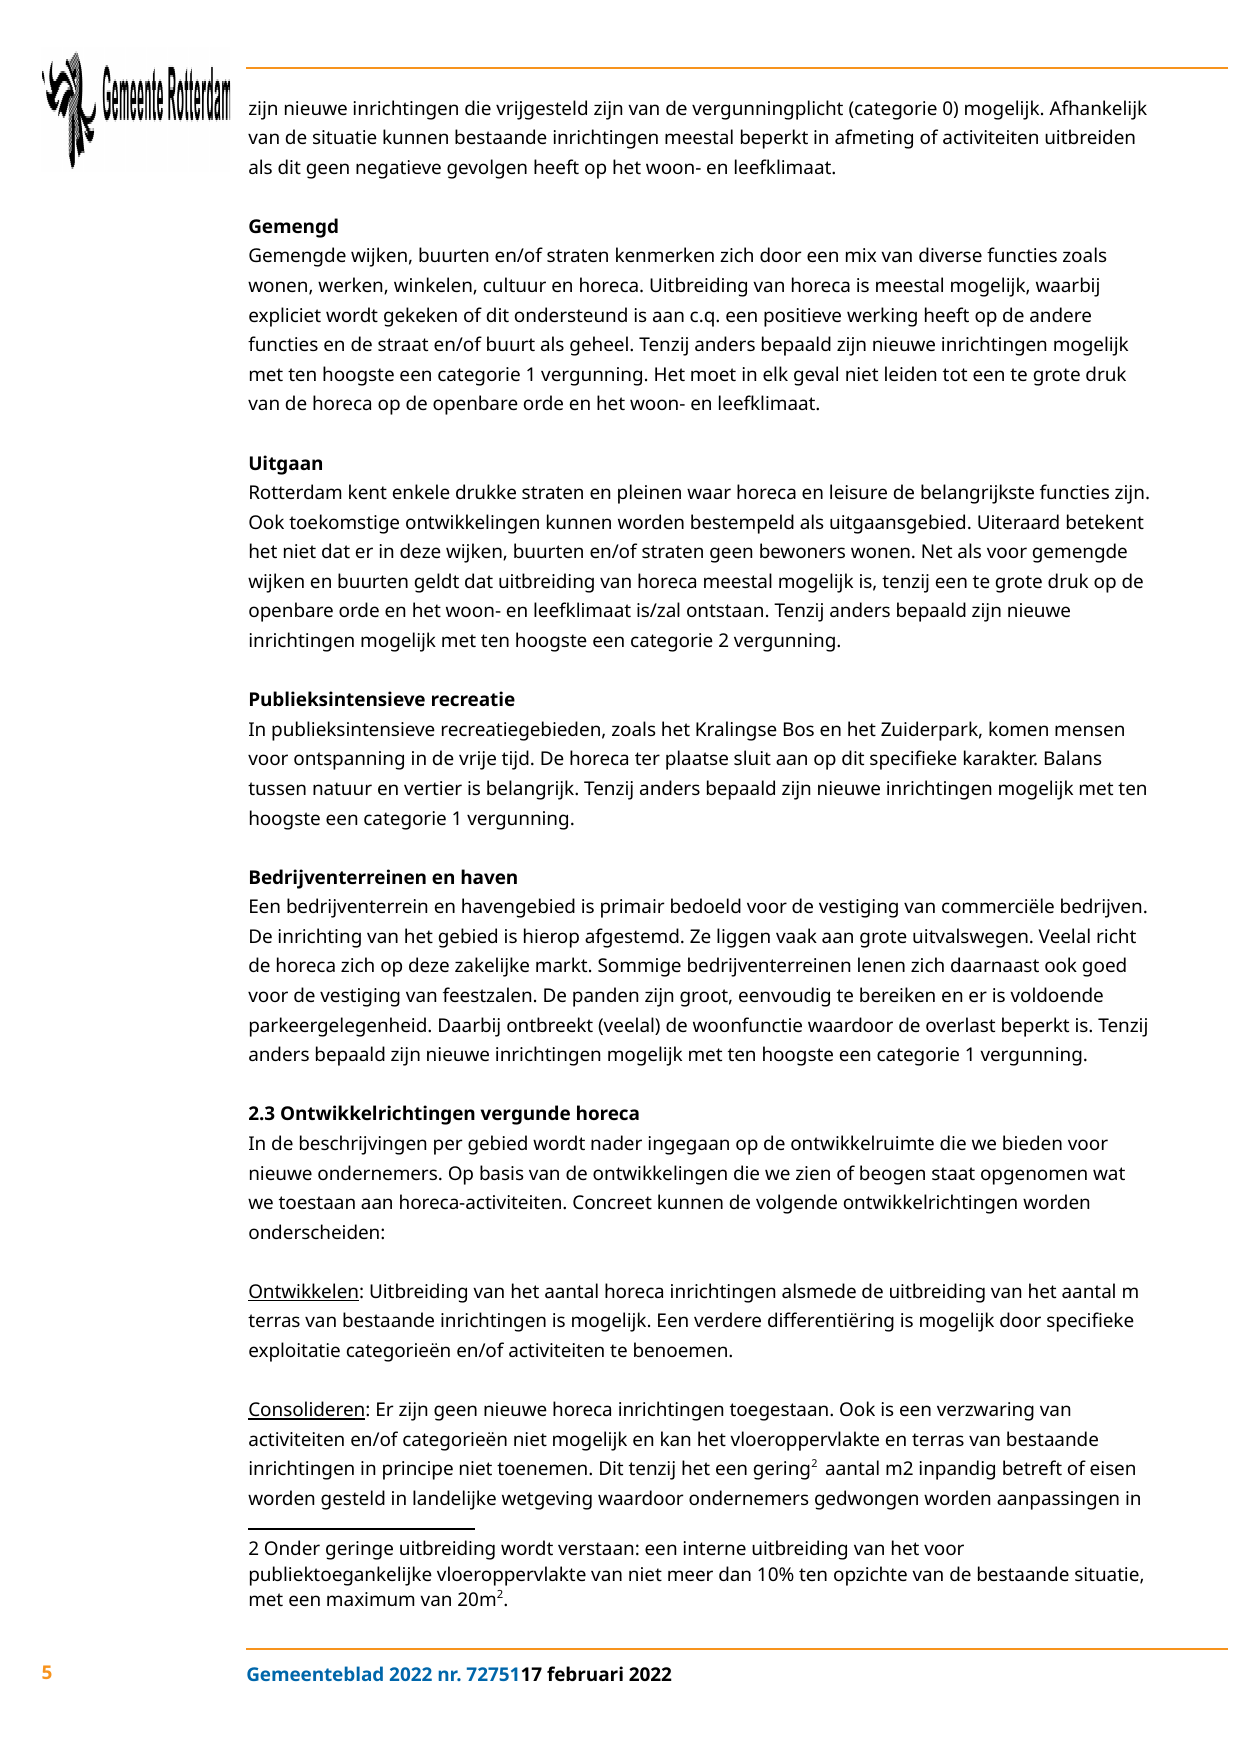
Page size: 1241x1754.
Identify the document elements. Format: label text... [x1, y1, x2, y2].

text Rotterdam kent enkele drukke straten en pleinen waar horeca en leisure de belangrijkste functies zijn. Ook toekomstige ontwikkelingen kunnen worden bestempeld als uitgaansgebied. Uiteraard betekent het niet dat er in deze wijken, buurten en/of straten geen bewoners wonen. Net als voor gemengde wijken en buurten geldt dat uitbreiding van horeca meestal mogelijk is, tenzij een te grote druk op de openbare orde en het woon- en leefklimaat is/zal ontstaan. Tenzij anders bepaald zijn nieuwe inrichtingen mogelijk met ten hoogste een categorie 2 vergunning. [248, 479, 1152, 653]
text Publieksintensieve recreatie [248, 686, 1152, 712]
text Onder geringe uitbreiding wordt verstaan: een interne uitbreiding van het voor publiektoegankelijke vloeroppervlakte van niet meer dan 10% ten opzichte van de bestaande situatie, met een maximum van 20m2. [248, 1535, 1152, 1612]
text Een bedrijventerrein en havengebied is primair bedoeld voor de vestiging van commerciële bedrijven. De inrichting van het gebied is hierop afgestemd. Ze liggen vaak aan grote uitvalswegen. Veelal richt de horeca zich op deze zakelijke markt. Sommige bedrijventerreinen lenen zich daarnaast ook goed voor de vestiging van feestzalen. De panden zijn groot, eenvoudig te bereiken en er is voldoende parkeergelegenheid. Daarbij ontbreekt (veelal) de woonfunctie waardoor de overlast beperkt is. Tenzij anders bepaald zijn nieuwe inrichtingen mogelijk met ten hoogste een categorie 1 vergunning. [248, 893, 1152, 1067]
text In publieksintensieve recreatiegebieden, zoals het Kralingse Bos en het Zuiderpark, komen mensen voor ontspanning in de vrije tijd. De horeca ter plaatse sluit aan op dit specifieke karakter. Balans tussen natuur en vertier is belangrijk. Tenzij anders bepaald zijn nieuwe inrichtingen mogelijk met ten hoogste een categorie 1 vergunning. [248, 716, 1152, 831]
text In de beschrijvingen per gebied wordt nader ingegaan op de ontwikkelruimte die we bieden voor nieuwe ondernemers. Op basis van de ontwikkelingen die we zien of beogen staat opgenomen wat we toestaan aan horeca-activiteiten. Concreet kunnen de volgende ontwikkelrichtingen worden onderscheiden: [248, 1130, 1152, 1245]
text Gemengd [248, 213, 1152, 239]
text Consolideren: Er zijn geen nieuwe horeca inrichtingen toegestaan. Ook is een verzwaring van activiteiten en/of categorieën niet mogelijk en kan het vloeroppervlakte en terras van bestaande inrichtingen in principe niet toenemen. Dit tenzij het een gering aantal m2 inpandig betreft of eisen worden gesteld in landelijke wetgeving waardoor ondernemers gedwongen worden aanpassingen in [248, 1396, 1152, 1511]
text zijn nieuwe inrichtingen die vrijgesteld zijn van de vergunningplicht (categorie 0) mogelijk. Afhankelijk van de situatie kunnen bestaande inrichtingen meestal beperkt in afmeting of activiteiten uitbreiden als dit geen negatieve gevolgen heeft op het woon- en leefklimaat. [248, 95, 1152, 180]
text Ontwikkelen: Uitbreiding van het aantal horeca inrichtingen alsmede de uitbreiding van het aantal m terras van bestaande inrichtingen is mogelijk. Een verdere differentiëring is mogelijk door specifieke exploitatie categorieën en/of activiteiten te benoemen. [248, 1278, 1152, 1363]
text Bedrijventerreinen en haven [248, 864, 1152, 890]
picture [41, 47, 231, 172]
text 2.3 Ontwikkelrichtingen vergunde horeca [248, 1101, 1152, 1126]
text Gemengde wijken, buurten en/of straten kenmerken zich door een mix van diverse functies zoals wonen, werken, winkelen, cultuur en horeca. Uitbreiding van horeca is meestal mogelijk, waarbij expliciet wordt gekeken of dit ondersteund is aan c.q. een positieve werking heeft op de andere functies en de straat en/of buurt als geheel. Tenzij anders bepaald zijn nieuwe inrichtingen mogelijk met ten hoogste een categorie 1 vergunning. Het moet in elk geval niet leiden tot een te grote druk van de horeca op de openbare orde en het woon- en leefklimaat. [248, 243, 1152, 416]
text Uitgaan [248, 450, 1152, 476]
